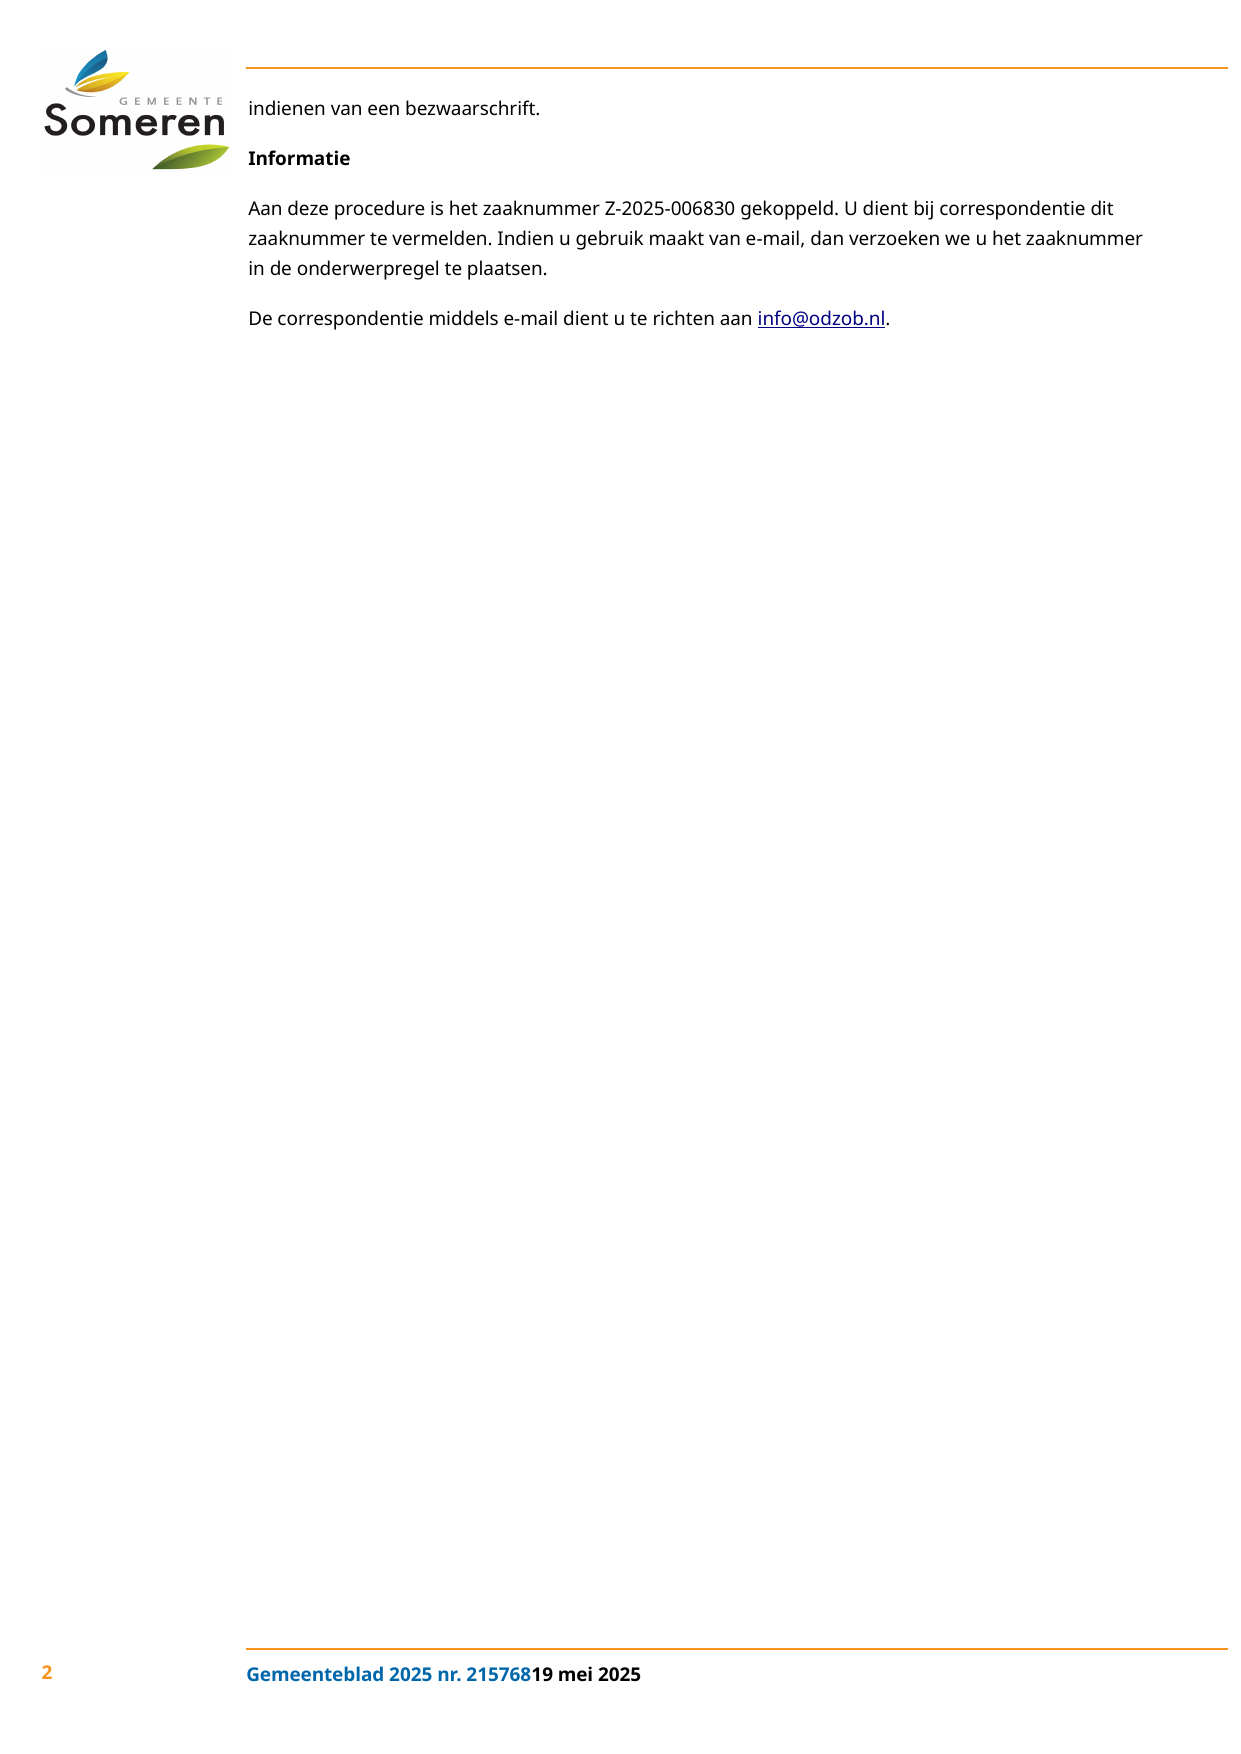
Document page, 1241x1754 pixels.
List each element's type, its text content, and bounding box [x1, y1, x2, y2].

text Informatie [248, 145, 1152, 171]
text indienen van een bezwaarschrift. [248, 95, 1152, 121]
text De correspondentie middels e-mail dient u te richten aan info@odzob.nl. [248, 305, 1152, 331]
picture [41, 47, 231, 172]
text Aan deze procedure is het zaaknummer Z-2025-006830 gekoppeld. U dient bij correspondentie dit zaaknummer te vermelden. Indien u gebruik maakt van e-mail, dan verzoeken we u het zaaknummer in de onderwerpregel te plaatsen. [248, 196, 1152, 281]
